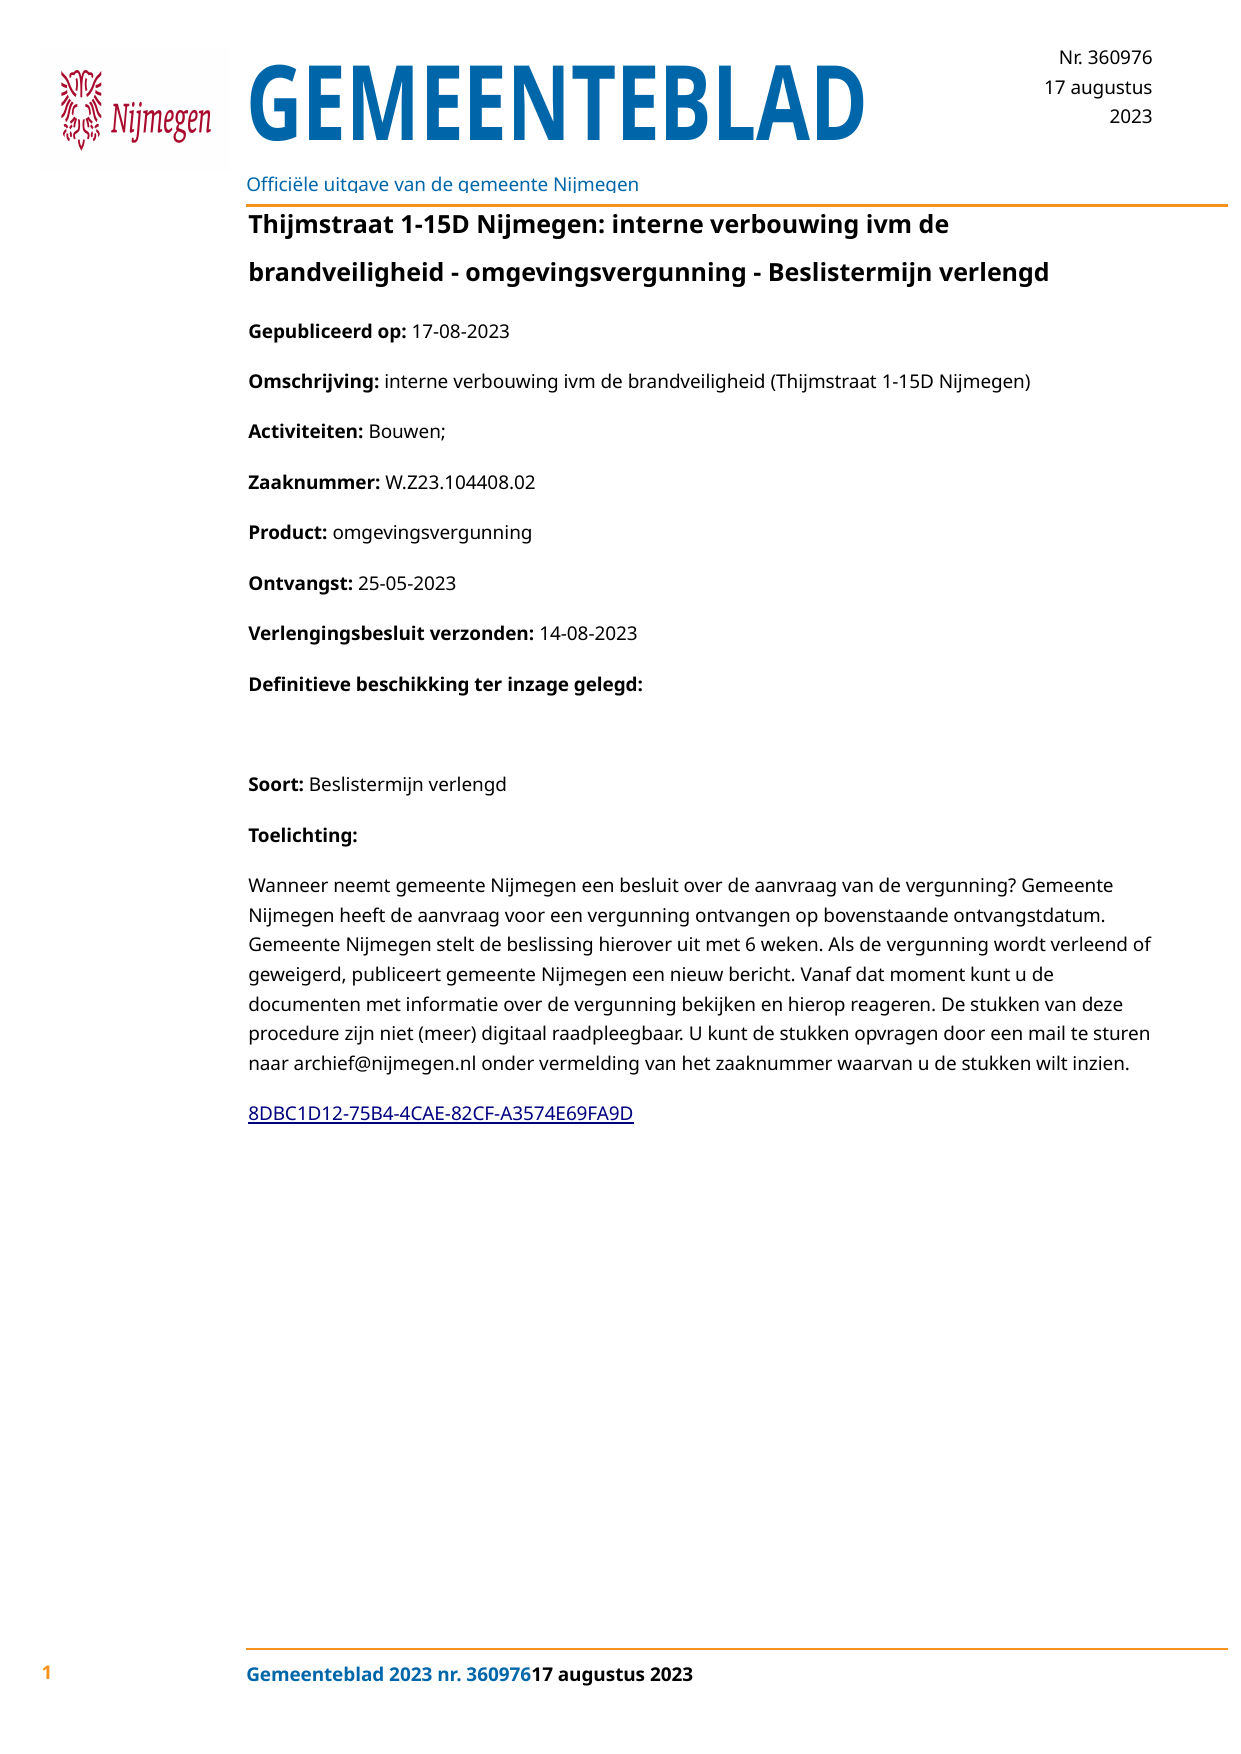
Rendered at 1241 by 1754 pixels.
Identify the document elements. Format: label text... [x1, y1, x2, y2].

text Definitieve beschikking ter inzage gelegd: [248, 671, 1152, 697]
text Ontvangst: 25-05-2023 [248, 570, 1152, 596]
text Toelichting: [248, 822, 1152, 848]
text Verlengingsbesluit verzonden: 14-08-2023 [248, 620, 1152, 646]
text Wanneer neemt gemeente Nijmegen een besluit over de aanvraag van de vergunning? Gemeente Nijmegen heeft de aanvraag voor een vergunning ontvangen op bovenstaande ontvangstdatum. Gemeente Nijmegen stelt de beslissing hierover uit met 6 weken. Als de vergunning wordt verleend of geweigerd, publiceert gemeente Nijmegen een nieuw bericht. Vanaf dat moment kunt u de documenten met informatie over de vergunning bekijken en hierop reageren. De stukken van deze procedure zijn niet (meer) digitaal raadpleegbaar. U kunt de stukken opvragen door een mail te sturen naar archief@nijmegen.nl onder vermelding van het zaaknummer waarvan u de stukken wilt inzien. [248, 872, 1152, 1076]
text Zaaknummer: W.Z23.104408.02 [248, 469, 1152, 495]
text Gepubliceerd op: 17-08-2023 [248, 318, 1152, 344]
text 8DBC1D12-75B4-4CAE-82CF-A3574E69FA9D [248, 1100, 1152, 1126]
text Thijmstraat 1-15D Nijmegen: interne verbouwing ivm de brandveiligheid - omgevingsvergunning - Beslistermijn verlengd [248, 207, 1152, 288]
picture [41, 47, 231, 172]
text Omschrijving: interne verbouwing ivm de brandveiligheid (Thijmstraat 1-15D Nijmegen) [248, 368, 1152, 394]
text Soort: Beslistermijn verlengd [248, 772, 1152, 797]
text Activiteiten: Bouwen; [248, 419, 1152, 444]
text Product: omgevingsvergunning [248, 519, 1152, 545]
